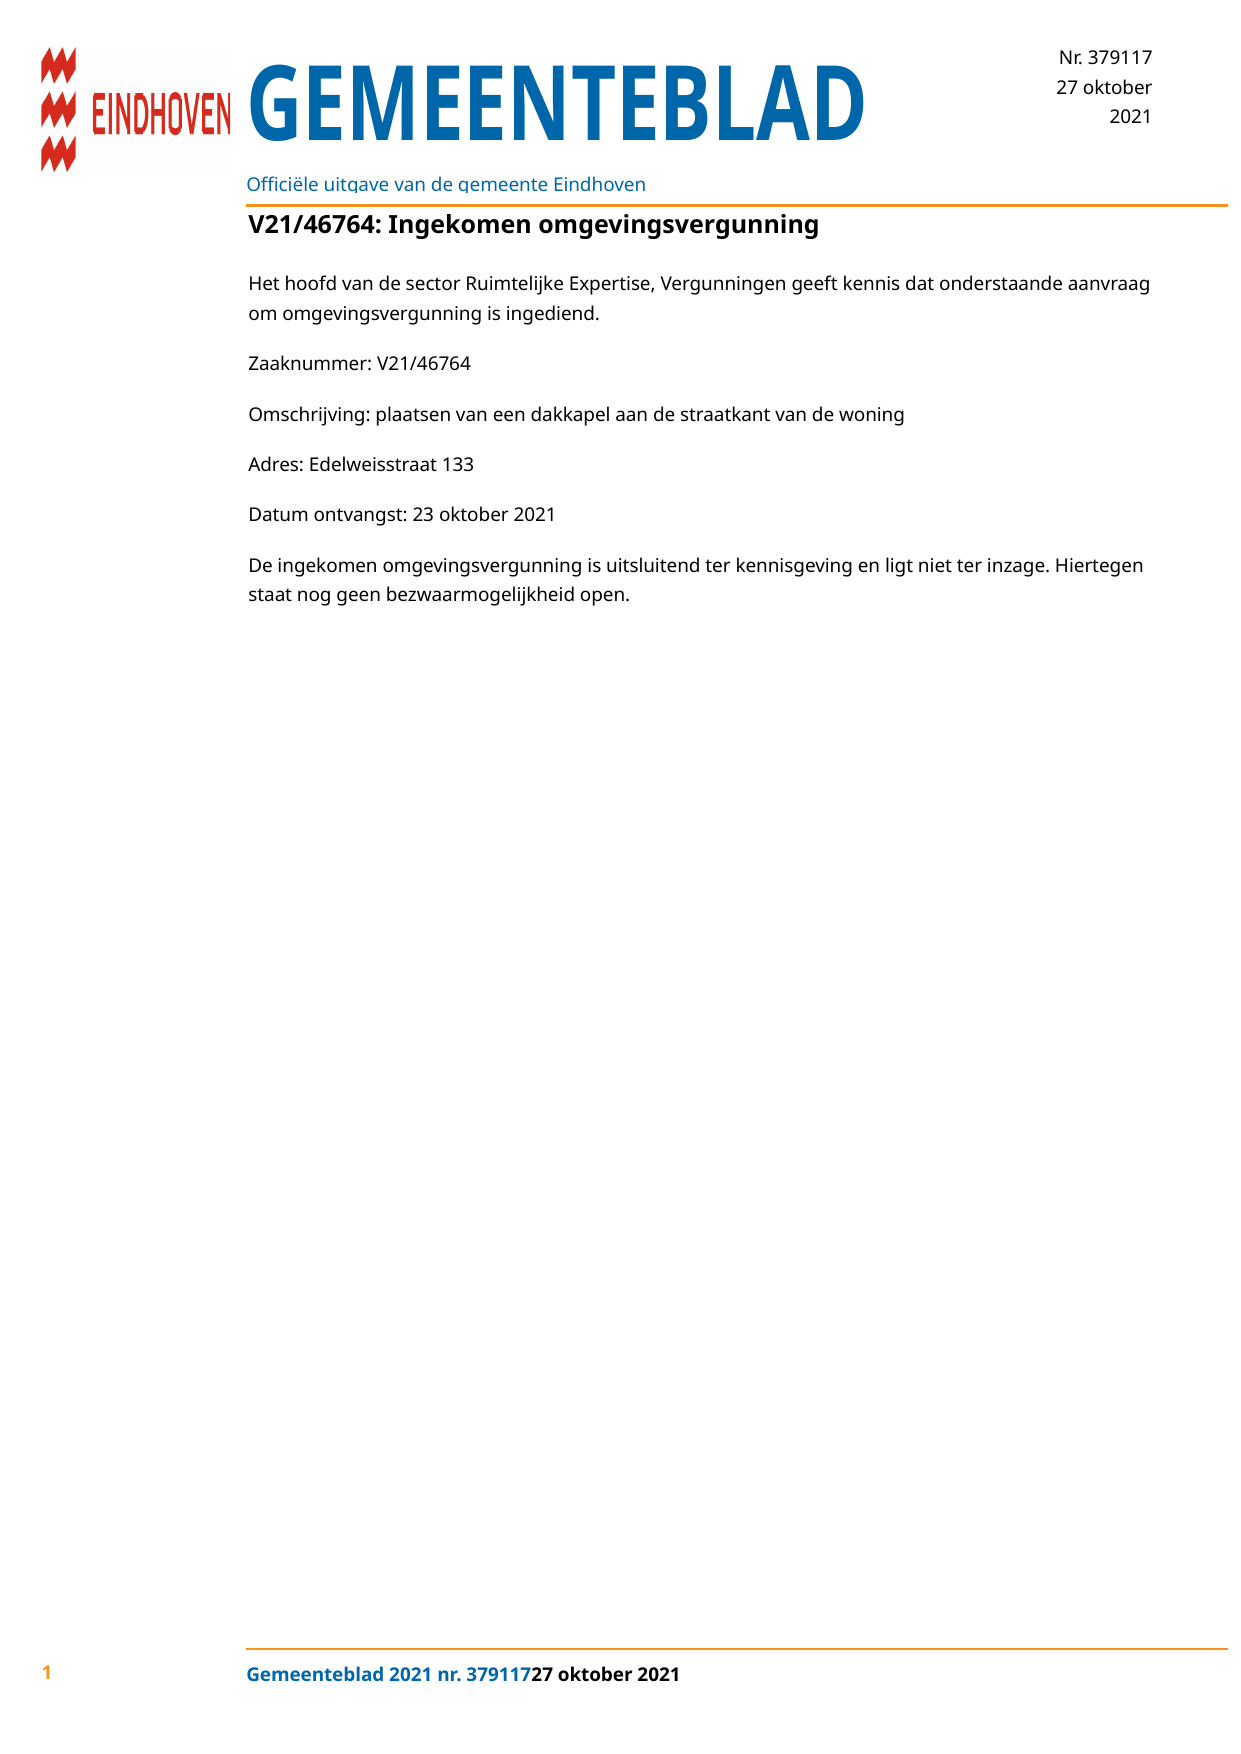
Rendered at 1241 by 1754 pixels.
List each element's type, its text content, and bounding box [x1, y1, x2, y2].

text Datum ontvangst: 23 oktober 2021 [248, 502, 1152, 527]
text V21/46764: Ingekomen omgevingsvergunning [248, 207, 1152, 241]
picture [41, 47, 231, 172]
text De ingekomen omgevingsvergunning is uitsluitend ter kennisgeving en ligt niet ter inzage. Hiertegen staat nog geen bezwaarmogelijkheid open. [248, 552, 1152, 607]
text Het hoofd van de sector Ruimtelijke Expertise, Vergunningen geeft kennis dat onderstaande aanvraag om omgevingsvergunning is ingediend. [248, 270, 1152, 326]
text Zaaknummer: V21/46764 [248, 350, 1152, 376]
text Adres: Edelweisstraat 133 [248, 451, 1152, 477]
text Omschrijving: plaatsen van een dakkapel aan de straatkant van de woning [248, 401, 1152, 426]
